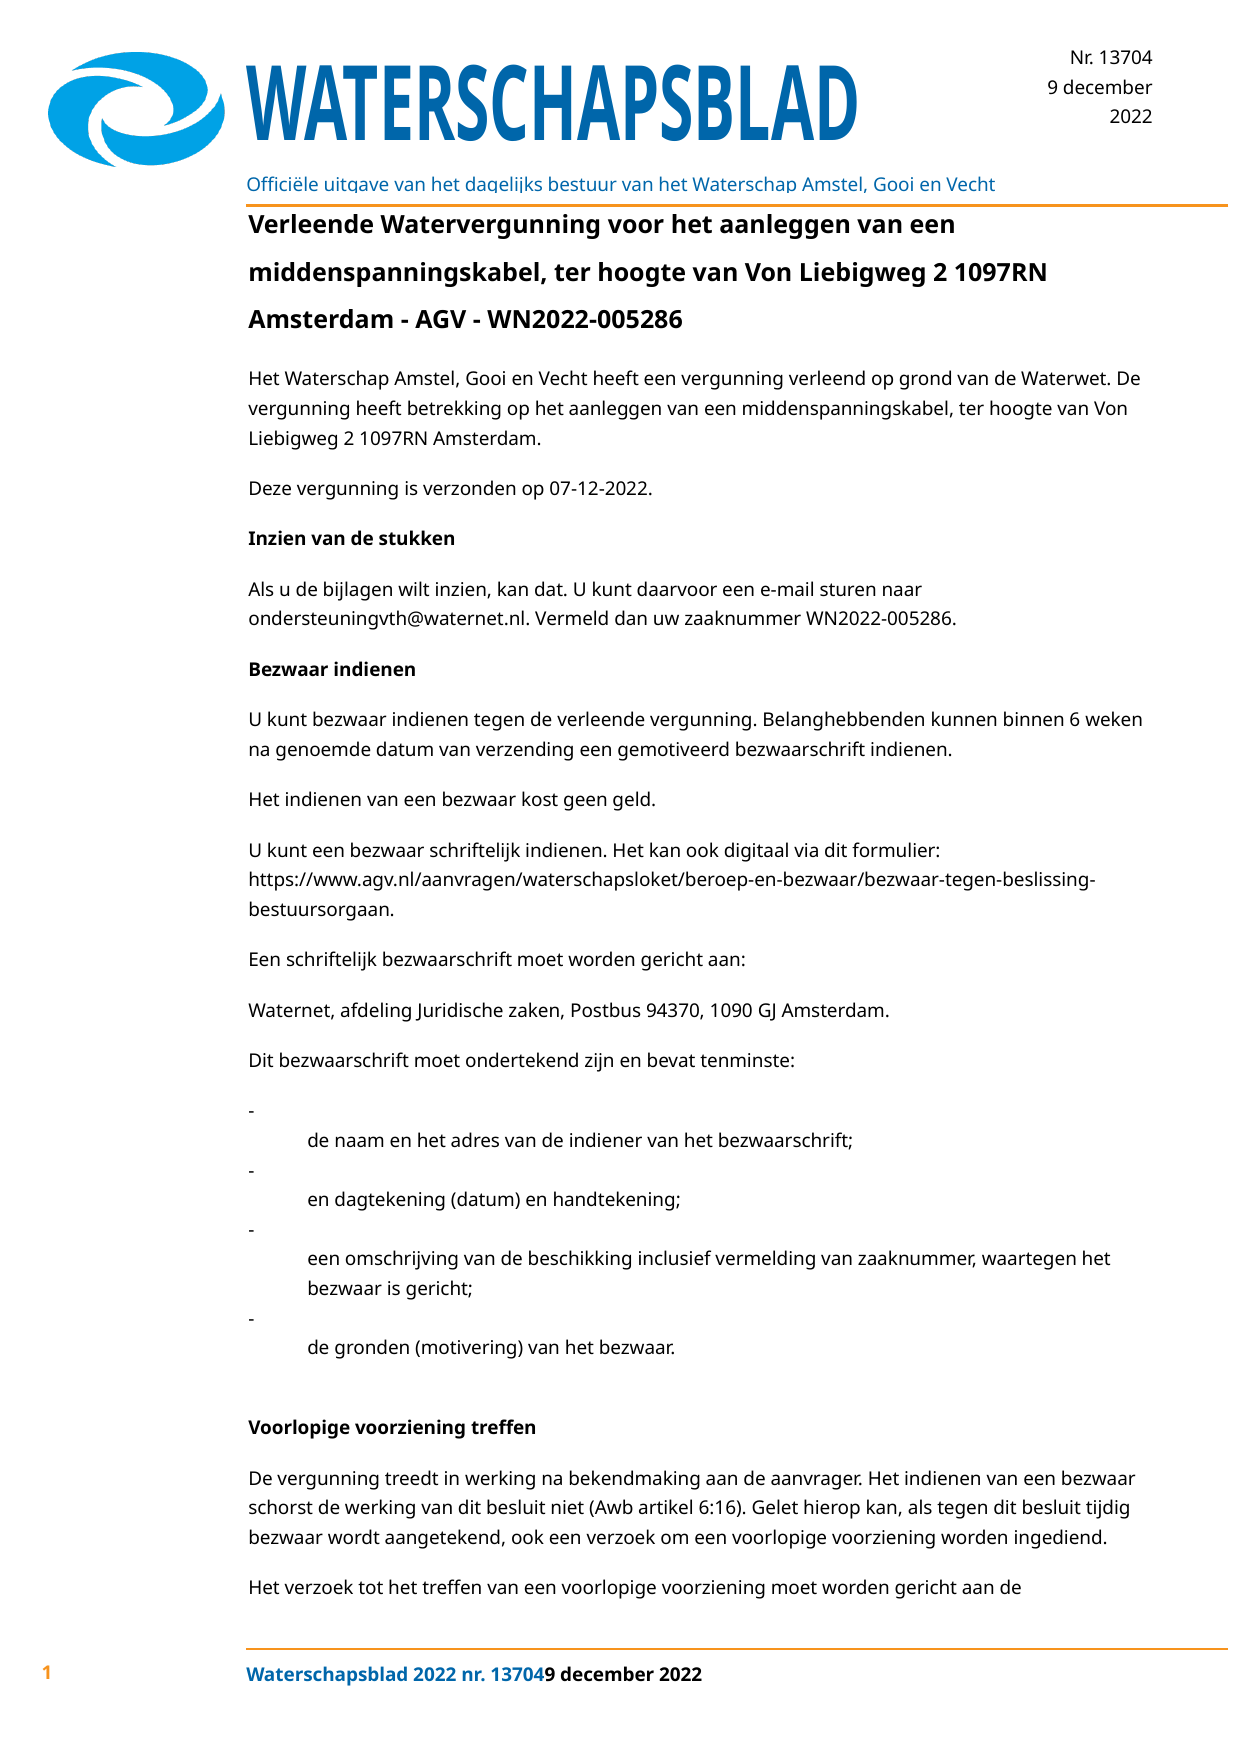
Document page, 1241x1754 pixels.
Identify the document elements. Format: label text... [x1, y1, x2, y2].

list de naam en het adres van de indiener van het bezwaarschrift; [248, 1127, 1152, 1153]
list de gronden (motivering) van het bezwaar. [248, 1334, 1152, 1360]
picture [41, 47, 231, 172]
text De vergunning treedt in werking na bekendmaking aan de aanvrager. Het indienen van een bezwaar schorst de werking van dit besluit niet (Awb artikel 6:16). Gelet hierop kan, als tegen dit besluit tijdig bezwaar wordt aangetekend, ook een verzoek om een voorlopige voorziening worden ingediend. [248, 1465, 1152, 1549]
text Waternet, afdeling Juridische zaken, Postbus 94370, 1090 GJ Amsterdam. [248, 997, 1152, 1022]
text Voorlopige voorziening treffen [248, 1414, 1152, 1440]
list een omschrijving van de beschikking inclusief vermelding van zaaknummer, waartegen het bezwaar is gericht; [248, 1246, 1152, 1301]
text Bezwaar indienen [248, 656, 1152, 682]
text Het Waterschap Amstel, Gooi en Vecht heeft een vergunning verleend op grond van de Waterwet. De vergunning heeft betrekking op het aanleggen van een middenspanningskabel, ter hoogte van Von Liebigweg 2 1097RN Amsterdam. [248, 366, 1152, 450]
text Als u de bijlagen wilt inzien, kan dat. U kunt daarvoor een e-mail sturen naar ondersteuningvth@waternet.nl. Vermeld dan uw zaaknummer WN2022-005286. [248, 576, 1152, 631]
text Verleende Watervergunning voor het aanleggen van een middenspanningskabel, ter hoogte van Von Liebigweg 2 1097RN Amsterdam - AGV - WN2022-005286 [248, 207, 1152, 336]
text Inzien van de stukken [248, 526, 1152, 551]
text Het verzoek tot het treffen van een voorlopige voorziening moet worden gericht aan de [248, 1574, 1152, 1600]
text Een schriftelijk bezwaarschrift moet worden gericht aan: [248, 946, 1152, 972]
text Dit bezwaarschrift moet ondertekend zijn en bevat tenminste: [248, 1047, 1152, 1073]
text Het indienen van een bezwaar kost geen geld. [248, 786, 1152, 812]
list en dagtekening (datum) en handtekening; [248, 1186, 1152, 1212]
text U kunt een bezwaar schriftelijk indienen. Het kan ook digitaal via dit formulier: https://www.agv.nl/aanvragen/waterschapsloket/beroep-en-bezwaar/bezwaar-tegen-beslissing-bestuursorgaan. [248, 837, 1152, 922]
text U kunt bezwaar indienen tegen de verleende vergunning. Belanghebbenden kunnen binnen 6 weken na genoemde datum van verzending een gemotiveerd bezwaarschrift indienen. [248, 706, 1152, 762]
text Deze vergunning is verzonden op 07-12-2022. [248, 475, 1152, 501]
